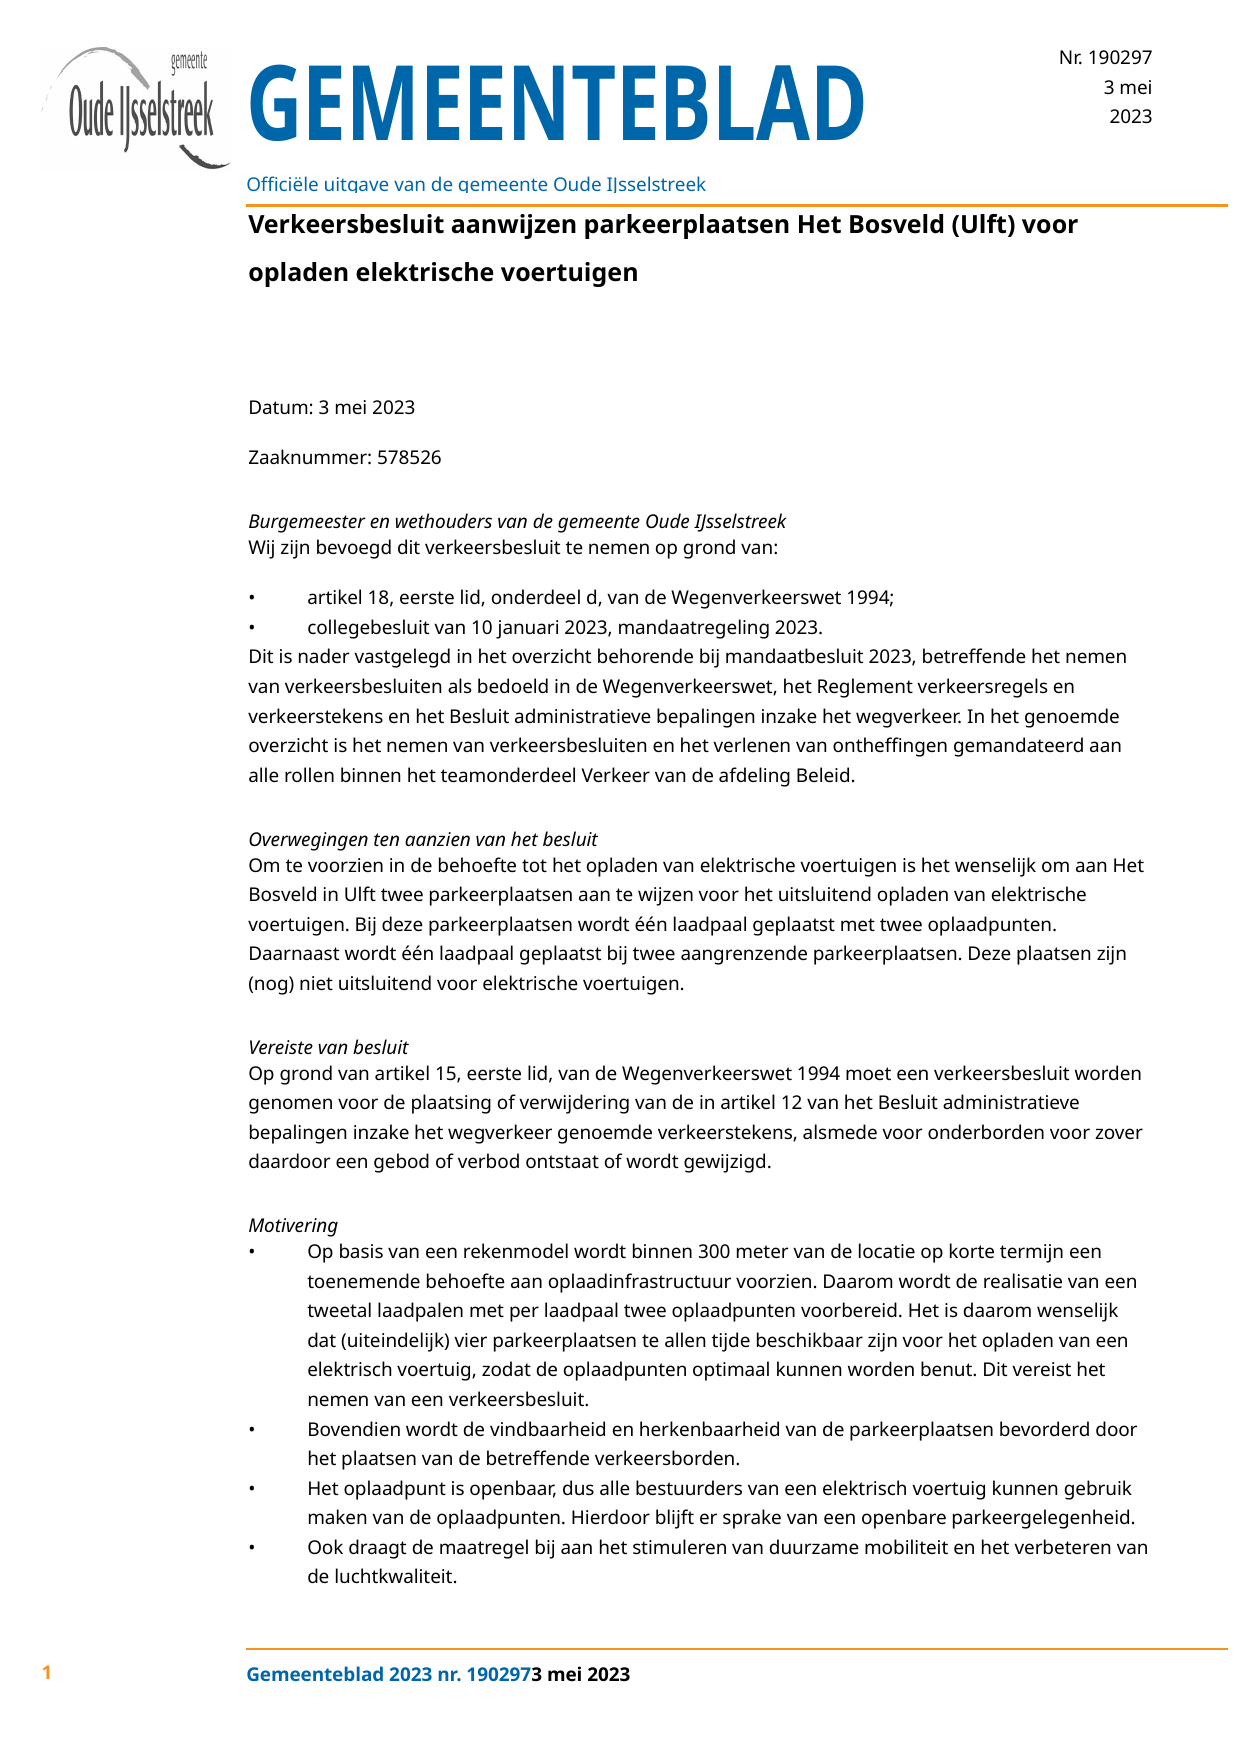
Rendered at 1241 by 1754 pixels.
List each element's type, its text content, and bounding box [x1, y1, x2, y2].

text Overwegingen ten aanzien van het besluit [248, 826, 1152, 852]
list Ook draagt de maatregel bij aan het stimuleren van duurzame mobiliteit en het verbeteren van de luchtkwaliteit. [248, 1534, 1152, 1589]
list Op basis van een rekenmodel wordt binnen 300 meter van de locatie op korte termijn een toenemende behoefte aan oplaadinfrastructuur voorzien. Daarom wordt de realisatie van een tweetal laadpalen met per laadpaal twee oplaadpunten voorbereid. Het is daarom wenselijk dat (uiteindelijk) vier parkeerplaatsen te allen tijde beschikbaar zijn voor het opladen van een elektrisch voertuig, zodat de oplaadpunten optimaal kunnen worden benut. Dit vereist het nemen van een verkeersbesluit. [248, 1238, 1152, 1412]
text Verkeersbesluit aanwijzen parkeerplaatsen Het Bosveld (Ulft) voor opladen elektrische voertuigen [248, 207, 1152, 288]
text Om te voorzien in de behoefte tot het opladen van elektrische voertuigen is het wenselijk om aan Het Bosveld in Ulft twee parkeerplaatsen aan te wijzen voor het uitsluitend opladen van elektrische voertuigen. Bij deze parkeerplaatsen wordt één laadpaal geplaatst met twee oplaadpunten. Daarnaast wordt één laadpaal geplaatst bij twee aangrenzende parkeerplaatsen. Deze plaatsen zijn (nog) niet uitsluitend voor elektrische voertuigen. [248, 852, 1152, 996]
list Bovendien wordt de vindbaarheid en herkenbaarheid van de parkeerplaatsen bevorderd door het plaatsen van de betreffende verkeersborden. [248, 1416, 1152, 1471]
text Burgemeester en wethouders van de gemeente Oude IJsselstreek [248, 508, 1152, 534]
text Wij zijn bevoegd dit verkeersbesluit te nemen op grond van: [248, 534, 1152, 560]
list artikel 18, eerste lid, onderdeel d, van de Wegenverkeerswet 1994; [248, 584, 1152, 610]
text Dit is nader vastgelegd in het overzicht behorende bij mandaatbesluit 2023, betreffende het nemen van verkeersbesluiten als bedoeld in de Wegenverkeerswet, het Reglement verkeersregels en verkeerstekens en het Besluit administratieve bepalingen inzake het wegverkeer. In het genoemde overzicht is het nemen van verkeersbesluiten en het verlenen van ontheffingen gemandateerd aan alle rollen binnen het teamonderdeel Verkeer van de afdeling Beleid. [248, 644, 1152, 788]
text Datum: 3 mei 2023 [248, 394, 1152, 420]
text Motivering [248, 1212, 1152, 1238]
list collegebesluit van 10 januari 2023, mandaatregeling 2023. [248, 614, 1152, 640]
text Zaaknummer: 578526 [248, 444, 1152, 470]
text Vereiste van besluit [248, 1034, 1152, 1060]
text Op grond van artikel 15, eerste lid, van de Wegenverkeerswet 1994 moet een verkeersbesluit worden genomen voor de plaatsing of verwijdering van de in artikel 12 van het Besluit administratieve bepalingen inzake het wegverkeer genoemde verkeerstekens, alsmede voor onderborden voor zover daardoor een gebod of verbod ontstaat of wordt gewijzigd. [248, 1060, 1152, 1174]
picture [41, 47, 231, 172]
list Het oplaadpunt is openbaar, dus alle bestuurders van een elektrisch voertuig kunnen gebruik maken van de oplaadpunten. Hierdoor blijft er sprake van een openbare parkeergelegenheid. [248, 1475, 1152, 1530]
